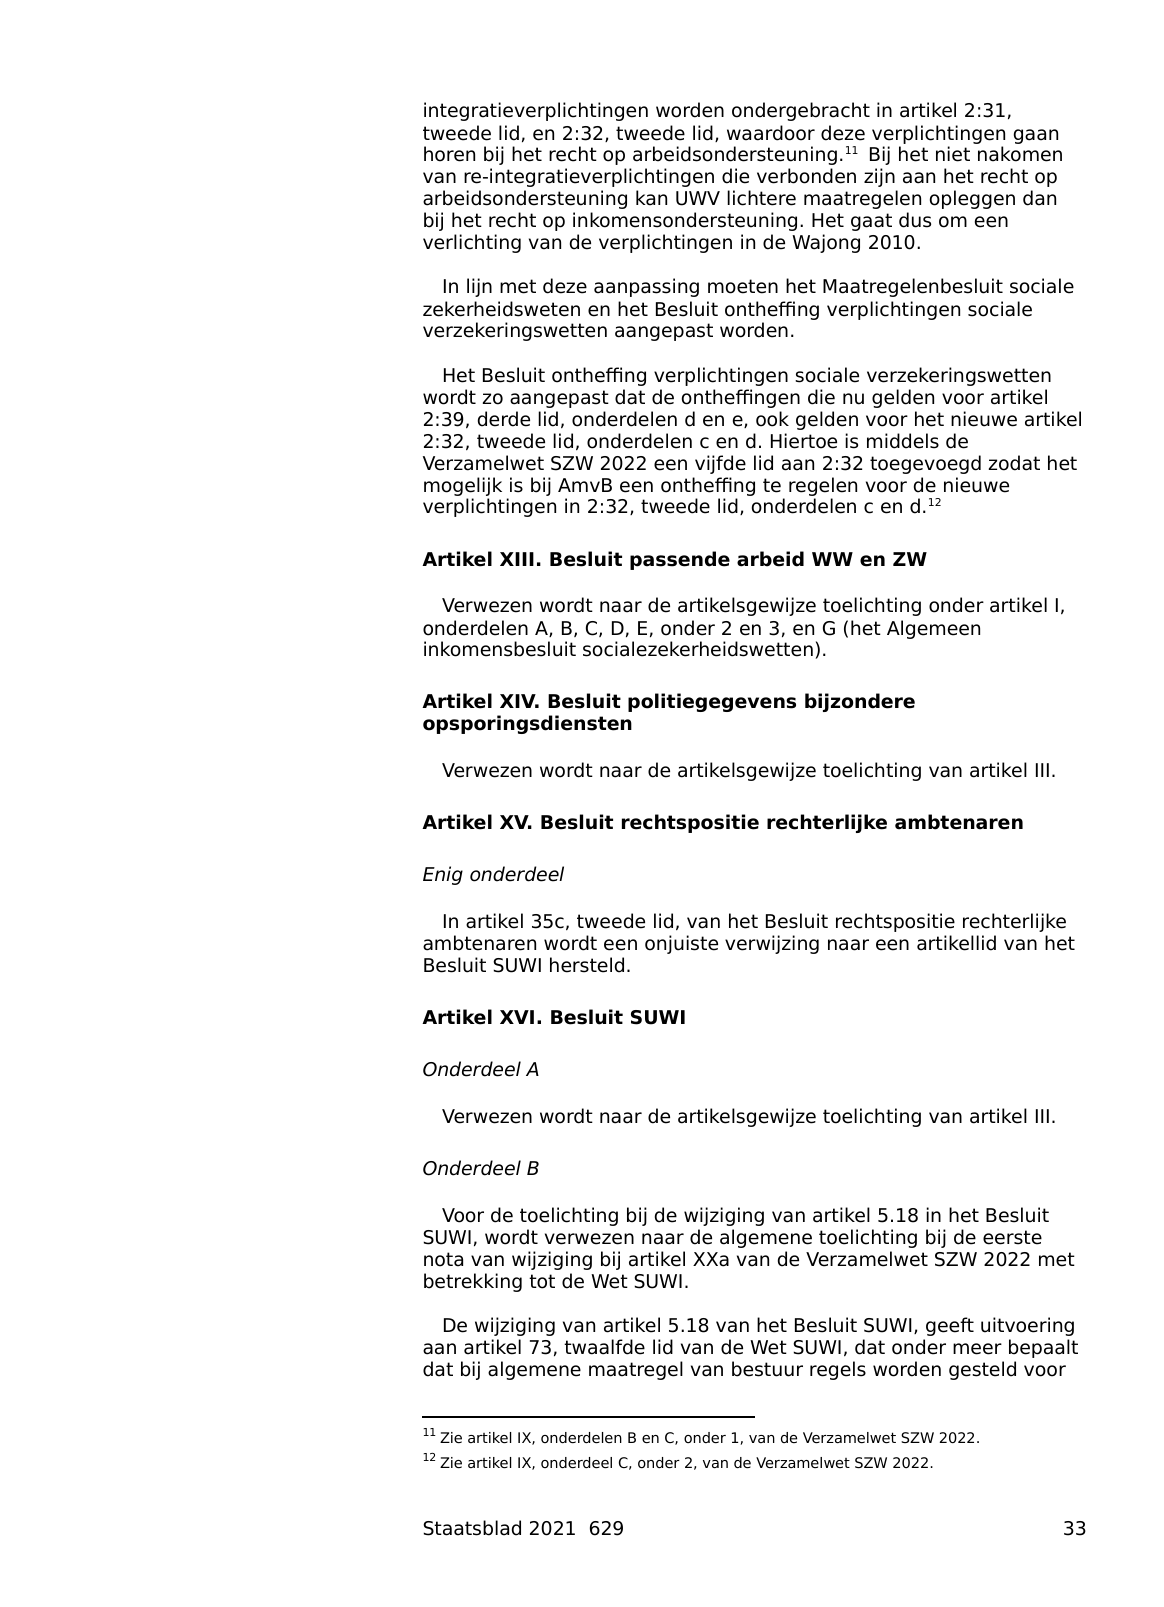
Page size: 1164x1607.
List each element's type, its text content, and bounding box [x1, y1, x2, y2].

subtitle Artikel XIII. Besluit passende arbeid WW en ZW [422, 548, 1087, 570]
subtitle Artikel XIV. Besluit politiegegevens bijzondere opsporingsdiensten [422, 691, 1087, 735]
text De wijziging van artikel 5.18 van het Besluit SUWI, geeft uitvoering aan artikel 73, twaalfde lid van de Wet SUWI, dat onder meer bepaalt dat bij algemene maatregel van bestuur regels worden gesteld voor [422, 1315, 1087, 1381]
subtitle Enig onderdeel [422, 864, 1087, 886]
text Zie artikel IX, onderdeel C, onder 2, van de Verzamelwet SZW 2022. [422, 1451, 1087, 1473]
subtitle Artikel XVI. Besluit SUWI [422, 1007, 1087, 1029]
subtitle Artikel XV. Besluit rechtspositie rechterlijke ambtenaren [422, 812, 1087, 834]
text integratieverplichtingen worden ondergebracht in artikel 2:31, tweede lid, en 2:32, tweede lid, waardoor deze verplichtingen gaan horen bij het recht op arbeidsondersteuning. Bij het niet nakomen van re-integratieverplichtingen die verbonden zijn aan het recht op arbeidsondersteuning kan UWV lichtere maatregelen opleggen dan bij het recht op inkomensondersteuning. Het gaat dus om een verlichting van de verplichtingen in de Wajong 2010. [422, 100, 1087, 254]
text Verwezen wordt naar de artikelsgewijze toelichting onder artikel I, onderdelen A, B, C, D, E, onder 2 en 3, en G (het Algemeen inkomensbesluit socialezekerheidswetten). [422, 595, 1087, 661]
text Het Besluit ontheffing verplichtingen sociale verzekeringswetten wordt zo aangepast dat de ontheffingen die nu gelden voor artikel 2:39, derde lid, onderdelen d en e, ook gelden voor het nieuwe artikel 2:32, tweede lid, onderdelen c en d. Hiertoe is middels de Verzamelwet SZW 2022 een vijfde lid aan 2:32 toegevoegd zodat het mogelijk is bij AmvB een ontheffing te regelen voor de nieuwe verplichtingen in 2:32, tweede lid, onderdelen c en d. [422, 364, 1087, 518]
text Voor de toelichting bij de wijziging van artikel 5.18 in het Besluit SUWI, wordt verwezen naar de algemene toelichting bij de eerste nota van wijziging bij artikel XXa van de Verzamelwet SZW 2022 met betrekking tot de Wet SUWI. [422, 1205, 1087, 1293]
subtitle Onderdeel B [422, 1158, 1087, 1180]
subtitle Onderdeel A [422, 1059, 1087, 1081]
text Verwezen wordt naar de artikelsgewijze toelichting van artikel III. [422, 760, 1087, 782]
text Verwezen wordt naar de artikelsgewijze toelichting van artikel III. [422, 1106, 1087, 1128]
text In artikel 35c, tweede lid, van het Besluit rechtspositie rechterlijke ambtenaren wordt een onjuiste verwijzing naar een artikellid van het Besluit SUWI hersteld. [422, 911, 1087, 977]
text In lijn met deze aanpassing moeten het Maatregelenbesluit sociale zekerheidsweten en het Besluit ontheffing verplichtingen sociale verzekeringswetten aangepast worden. [422, 276, 1087, 342]
text Zie artikel IX, onderdelen B en C, onder 1, van de Verzamelwet SZW 2022. [422, 1426, 1087, 1448]
